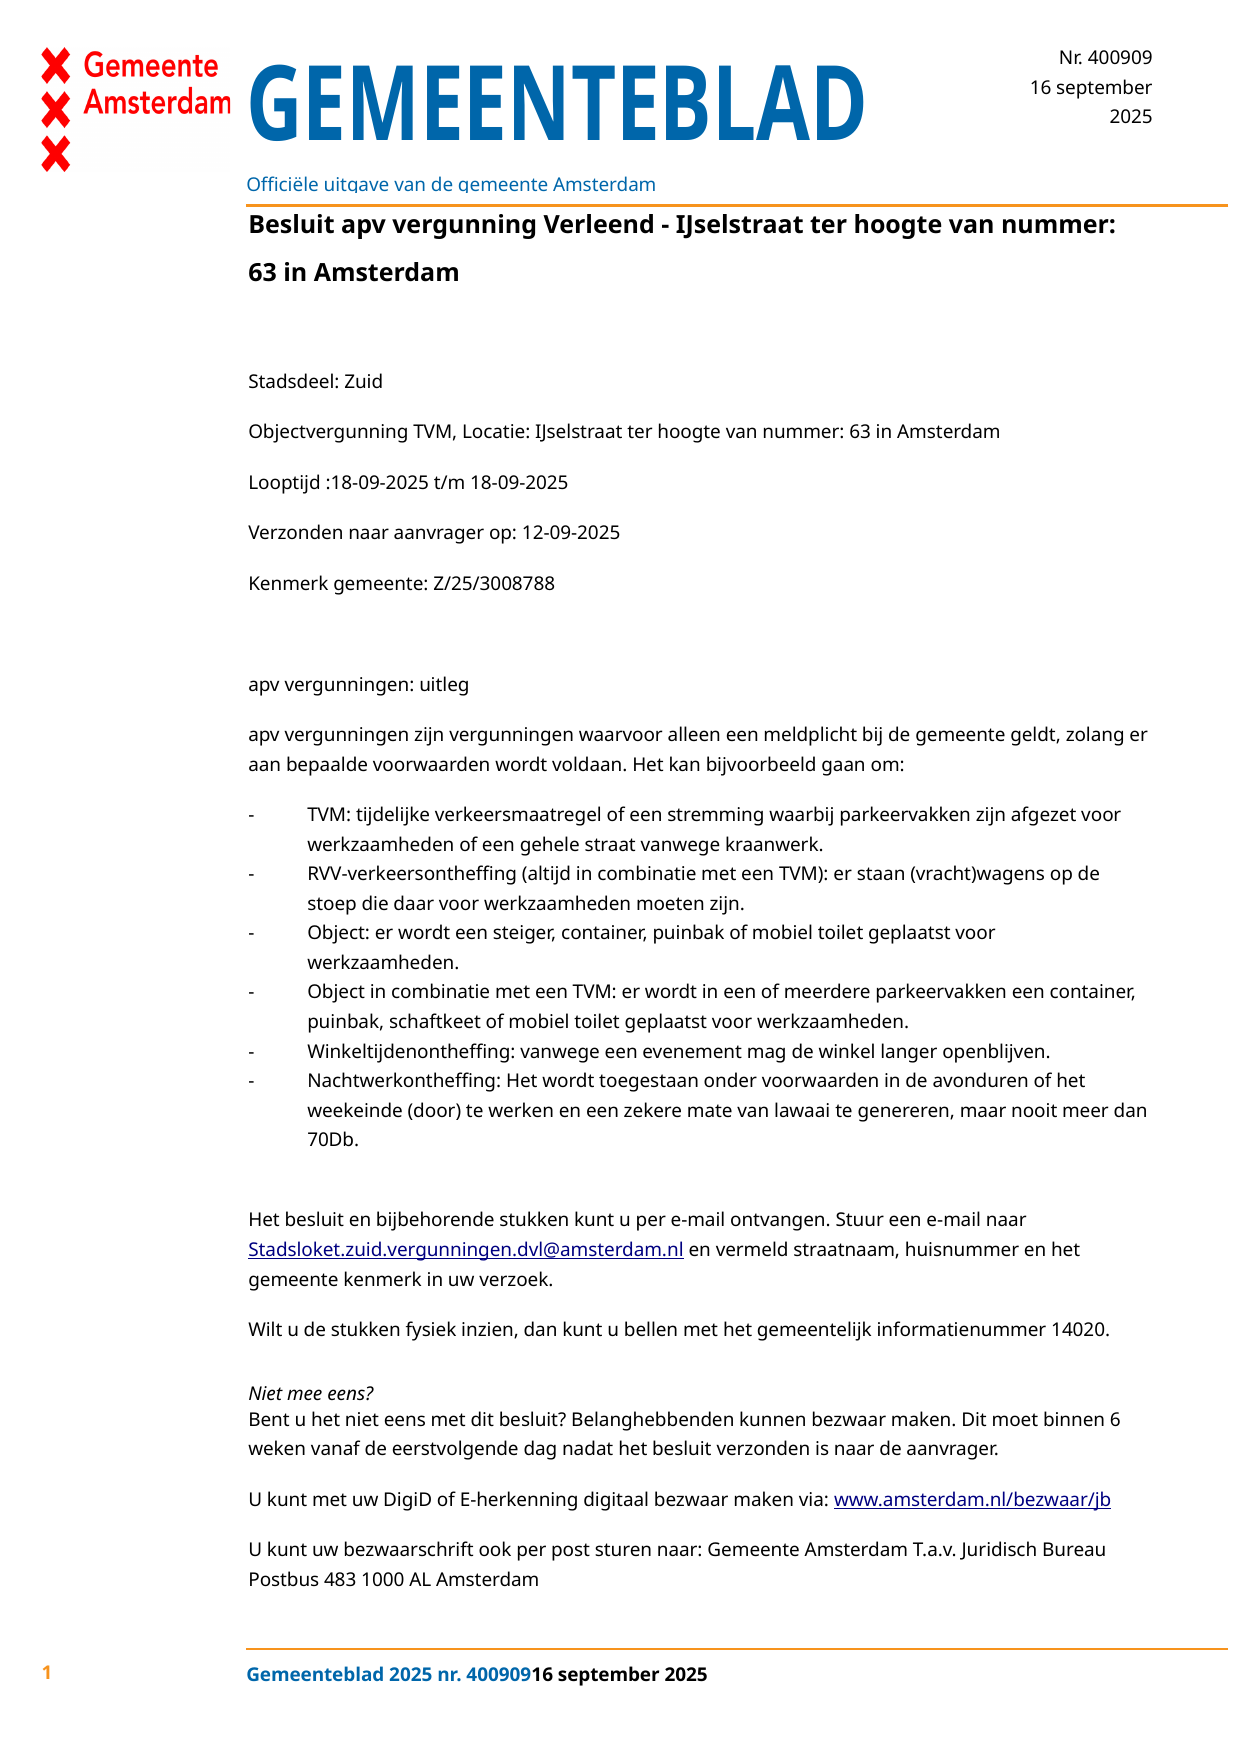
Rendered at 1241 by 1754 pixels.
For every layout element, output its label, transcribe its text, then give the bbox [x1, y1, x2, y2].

text Wilt u de stukken fysiek inzien, dan kunt u bellen met het gemeentelijk informatienummer 14020. [248, 1316, 1152, 1342]
text Besluit apv vergunning Verleend - IJselstraat ter hoogte van nummer: 63 in Amsterdam [248, 207, 1152, 288]
text U kunt uw bezwaarschrift ook per post sturen naar: Gemeente Amsterdam T.a.v. Juridisch Bureau Postbus 483 1000 AL Amsterdam [248, 1536, 1152, 1592]
text Looptijd :18-09-2025 t/m 18-09-2025 [248, 469, 1152, 495]
list TVM: tijdelijke verkeersmaatregel of een stremming waarbij parkeervakken zijn afgezet voor werkzaamheden of een gehele straat vanwege kraanwerk. [248, 801, 1152, 857]
list Object in combinatie met een TVM: er wordt in een of meerdere parkeervakken een container, puinbak, schaftkeet of mobiel toilet geplaatst voor werkzaamheden. [248, 979, 1152, 1034]
list Winkeltijdenontheffing: vanwege een evenement mag de winkel langer openblijven. [248, 1038, 1152, 1064]
text Stadsdeel: Zuid [248, 368, 1152, 394]
text Bent u het niet eens met dit besluit? Belanghebbenden kunnen bezwaar maken. Dit moet binnen 6 weken vanaf de eerstvolgende dag nadat het besluit verzonden is naar de aanvrager. [248, 1406, 1152, 1461]
text Objectvergunning TVM, Locatie: IJselstraat ter hoogte van nummer: 63 in Amsterdam [248, 419, 1152, 444]
list Nachtwerkontheffing: Het wordt toegestaan onder voorwaarden in de avonduren of het weekeinde (door) te werken en een zekere mate van lawaai te genereren, maar nooit meer dan 70Db. [248, 1067, 1152, 1152]
text U kunt met uw DigiD of E-herkenning digitaal bezwaar maken via: www.amsterdam.nl/bezwaar/jb [248, 1486, 1152, 1512]
text apv vergunningen zijn vergunningen waarvoor alleen een meldplicht bij de gemeente geldt, zolang er aan bepaalde voorwaarden wordt voldaan. Het kan bijvoorbeeld gaan om: [248, 721, 1152, 777]
text Niet mee eens? [248, 1380, 1152, 1406]
picture [41, 47, 231, 172]
text Verzonden naar aanvrager op: 12-09-2025 [248, 519, 1152, 545]
text apv vergunningen: uitleg [248, 671, 1152, 697]
text Kenmerk gemeente: Z/25/3008788 [248, 570, 1152, 596]
list Object: er wordt een steiger, container, puinbak of mobiel toilet geplaatst voor werkzaamheden. [248, 919, 1152, 975]
list RVV-verkeersontheffing (altijd in combinatie met een TVM): er staan (vracht)wagens op de stoep die daar voor werkzaamheden moeten zijn. [248, 860, 1152, 916]
text Het besluit en bijbehorende stukken kunt u per e-mail ontvangen. Stuur een e-mail naar Stadsloket.zuid.vergunningen.dvl@amsterdam.nl en vermeld straatnaam, huisnummer en het gemeente kenmerk in uw verzoek. [248, 1207, 1152, 1292]
